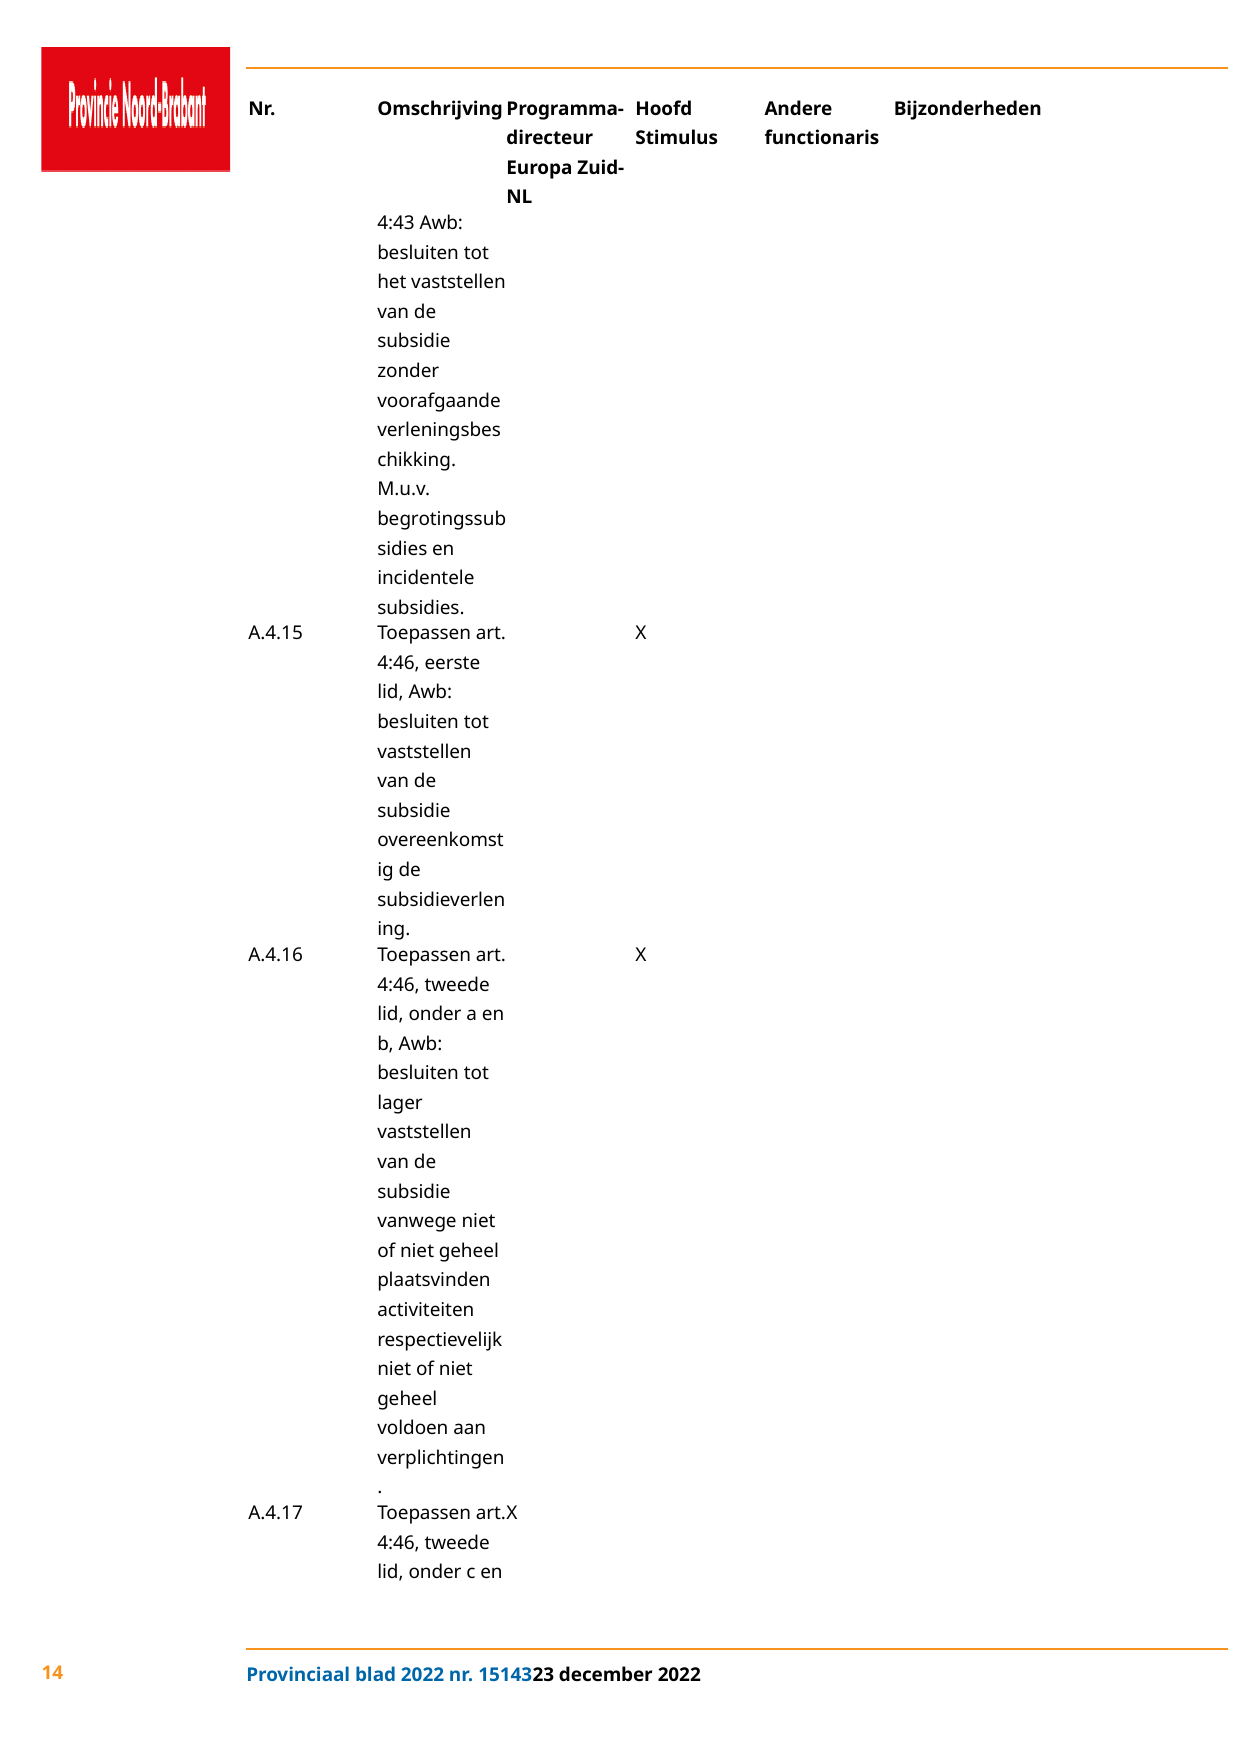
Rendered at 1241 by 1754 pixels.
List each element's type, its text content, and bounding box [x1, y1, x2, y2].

table_cell A.4.17 [248, 1499, 377, 1584]
table_cell [506, 620, 635, 941]
table_cell [635, 1499, 764, 1584]
table_header Omschrijving [377, 95, 506, 209]
table_cell X [635, 620, 764, 941]
table_cell [764, 1499, 893, 1584]
table_cell Toepassen art. 4:46, tweede lid, onder c en [377, 1499, 506, 1584]
table_header Hoofd Stimulus [635, 95, 764, 209]
table_cell Toepassen art. 4:46, eerste lid, Awb: besluiten tot vaststellen van de subsidie overeenkomstig de subsidieverlening. [377, 620, 506, 941]
table_cell [635, 209, 764, 619]
table_cell [764, 209, 893, 619]
table_cell [894, 620, 1152, 941]
table_cell Toepassen art. 4:46, tweede lid, onder a en b, Awb: besluiten tot lager vaststellen van de subsidie vanwege niet of niet geheel plaatsvinden activiteiten respectievelijk niet of niet geheel voldoen aan verplichtingen. [377, 941, 506, 1499]
table_cell X [506, 1499, 635, 1584]
table_cell [764, 620, 893, 941]
table_cell [894, 941, 1152, 1499]
table_cell [506, 941, 635, 1499]
table_cell A.4.15 [248, 620, 377, 941]
table_header Nr. [248, 95, 377, 209]
table_cell [248, 209, 377, 619]
table_cell A.4.16 [248, 941, 377, 1499]
table_header Andere functionaris [764, 95, 893, 209]
table_cell [894, 209, 1152, 619]
table_header Programma-directeur Europa Zuid-NL [506, 95, 635, 209]
table_cell 4:43 Awb: besluiten tot het vaststellen van de subsidie zonder voorafgaande verleningsbeschikking. M.u.v. begrotingssubsidies en incidentele subsidies. [377, 209, 506, 619]
table_cell [764, 941, 893, 1499]
table_cell X [635, 941, 764, 1499]
table_cell [894, 1499, 1152, 1584]
table_header Bijzonderheden [894, 95, 1152, 209]
table_cell [506, 209, 635, 619]
picture [41, 47, 231, 172]
